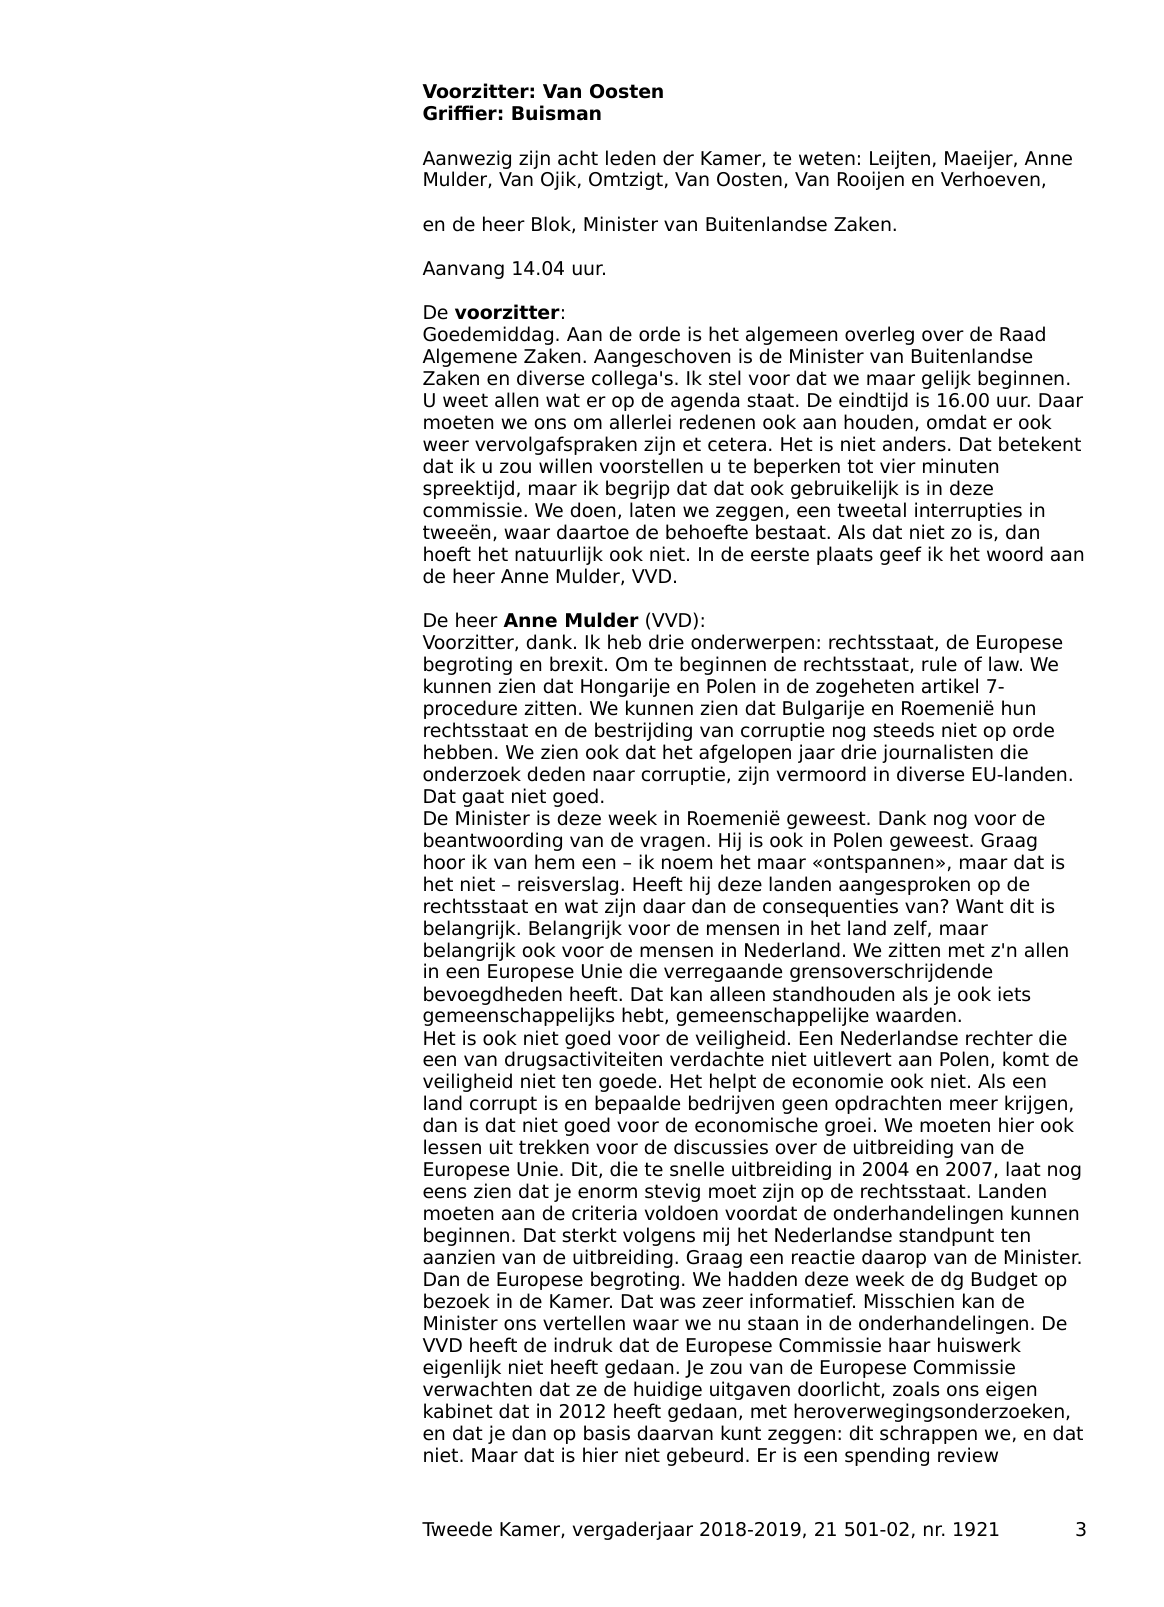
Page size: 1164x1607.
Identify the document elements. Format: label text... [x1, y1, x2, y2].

text De Minister is deze week in Roemenië geweest. Dank nog voor de beantwoording van de vragen. Hij is ook in Polen geweest. Graag hoor ik van hem een – ik noem het maar «ontspannen», maar dat is het niet – reisverslag. Heeft hij deze landen aangesproken op de rechtsstaat en wat zijn daar dan de consequenties van? Want dit is belangrijk. Belangrijk voor de mensen in het land zelf, maar belangrijk ook voor de mensen in Nederland. We zitten met z'n allen in een Europese Unie die verregaande grensoverschrijdende bevoegdheden heeft. Dat kan alleen standhouden als je ook iets gemeenschappelijks hebt, gemeenschappelijke waarden. [422, 808, 1087, 1027]
text en de heer Blok, Minister van Buitenlandse Zaken. [422, 213, 1087, 236]
text Voorzitter, dank. Ik heb drie onderwerpen: rechtsstaat, de Europese begroting en brexit. Om te beginnen de rechtsstaat, rule of law. We kunnen zien dat Hongarije en Polen in de zogeheten artikel 7-procedure zitten. We kunnen zien dat Bulgarije en Roemenië hun rechtsstaat en de bestrijding van corruptie nog steeds niet op orde hebben. We zien ook dat het afgelopen jaar drie journalisten die onderzoek deden naar corruptie, zijn vermoord in diverse EU-landen. Dat gaat niet goed. [422, 632, 1087, 808]
text Aanwezig zijn acht leden der Kamer, te weten: Leijten, Maeijer, Anne Mulder, Van Ojik, Omtzigt, Van Oosten, Van Rooijen en Verhoeven, [422, 147, 1087, 191]
text Goedemiddag. Aan de orde is het algemeen overleg over de Raad Algemene Zaken. Aangeschoven is de Minister van Buitenlandse Zaken en diverse collega's. Ik stel voor dat we maar gelijk beginnen. U weet allen wat er op de agenda staat. De eindtijd is 16.00 uur. Daar moeten we ons om allerlei redenen ook aan houden, omdat er ook weer vervolgafspraken zijn et cetera. Het is niet anders. Dat betekent dat ik u zou willen voorstellen u te beperken tot vier minuten spreektijd, maar ik begrijp dat dat ook gebruikelijk is in deze commissie. We doen, laten we zeggen, een tweetal interrupties in tweeën, waar daartoe de behoefte bestaat. Als dat niet zo is, dan hoeft het natuurlijk ook niet. In de eerste plaats geef ik het woord aan de heer Anne Mulder, VVD. [422, 324, 1087, 588]
text Dan de Europese begroting. We hadden deze week de dg Budget op bezoek in de Kamer. Dat was zeer informatief. Misschien kan de Minister ons vertellen waar we nu staan in de onderhandelingen. De VVD heeft de indruk dat de Europese Commissie haar huiswerk eigenlijk niet heeft gedaan. Je zou van de Europese Commissie verwachten dat ze de huidige uitgaven doorlicht, zoals ons eigen kabinet dat in 2012 heeft gedaan, met heroverwegingsonderzoeken, en dat je dan op basis daarvan kunt zeggen: dit schrappen we, en dat niet. Maar dat is hier niet gebeurd. Er is een spending review [422, 1269, 1087, 1467]
text Aanvang 14.04 uur. [422, 258, 1087, 280]
text Griffier: Buisman [422, 103, 1087, 125]
text Voorzitter: Van Oosten [422, 81, 1087, 103]
text De voorzitter: [422, 302, 1087, 324]
text Het is ook niet goed voor de veiligheid. Een Nederlandse rechter die een van drugsactiviteiten verdachte niet uitlevert aan Polen, komt de veiligheid niet ten goede. Het helpt de economie ook niet. Als een land corrupt is en bepaalde bedrijven geen opdrachten meer krijgen, dan is dat niet goed voor de economische groei. We moeten hier ook lessen uit trekken voor de discussies over de uitbreiding van de Europese Unie. Dit, die te snelle uitbreiding in 2004 en 2007, laat nog eens zien dat je enorm stevig moet zijn op de rechtsstaat. Landen moeten aan de criteria voldoen voordat de onderhandelingen kunnen beginnen. Dat sterkt volgens mij het Nederlandse standpunt ten aanzien van de uitbreiding. Graag een reactie daarop van de Minister. [422, 1027, 1087, 1269]
text De heer Anne Mulder (VVD): [422, 610, 1087, 632]
